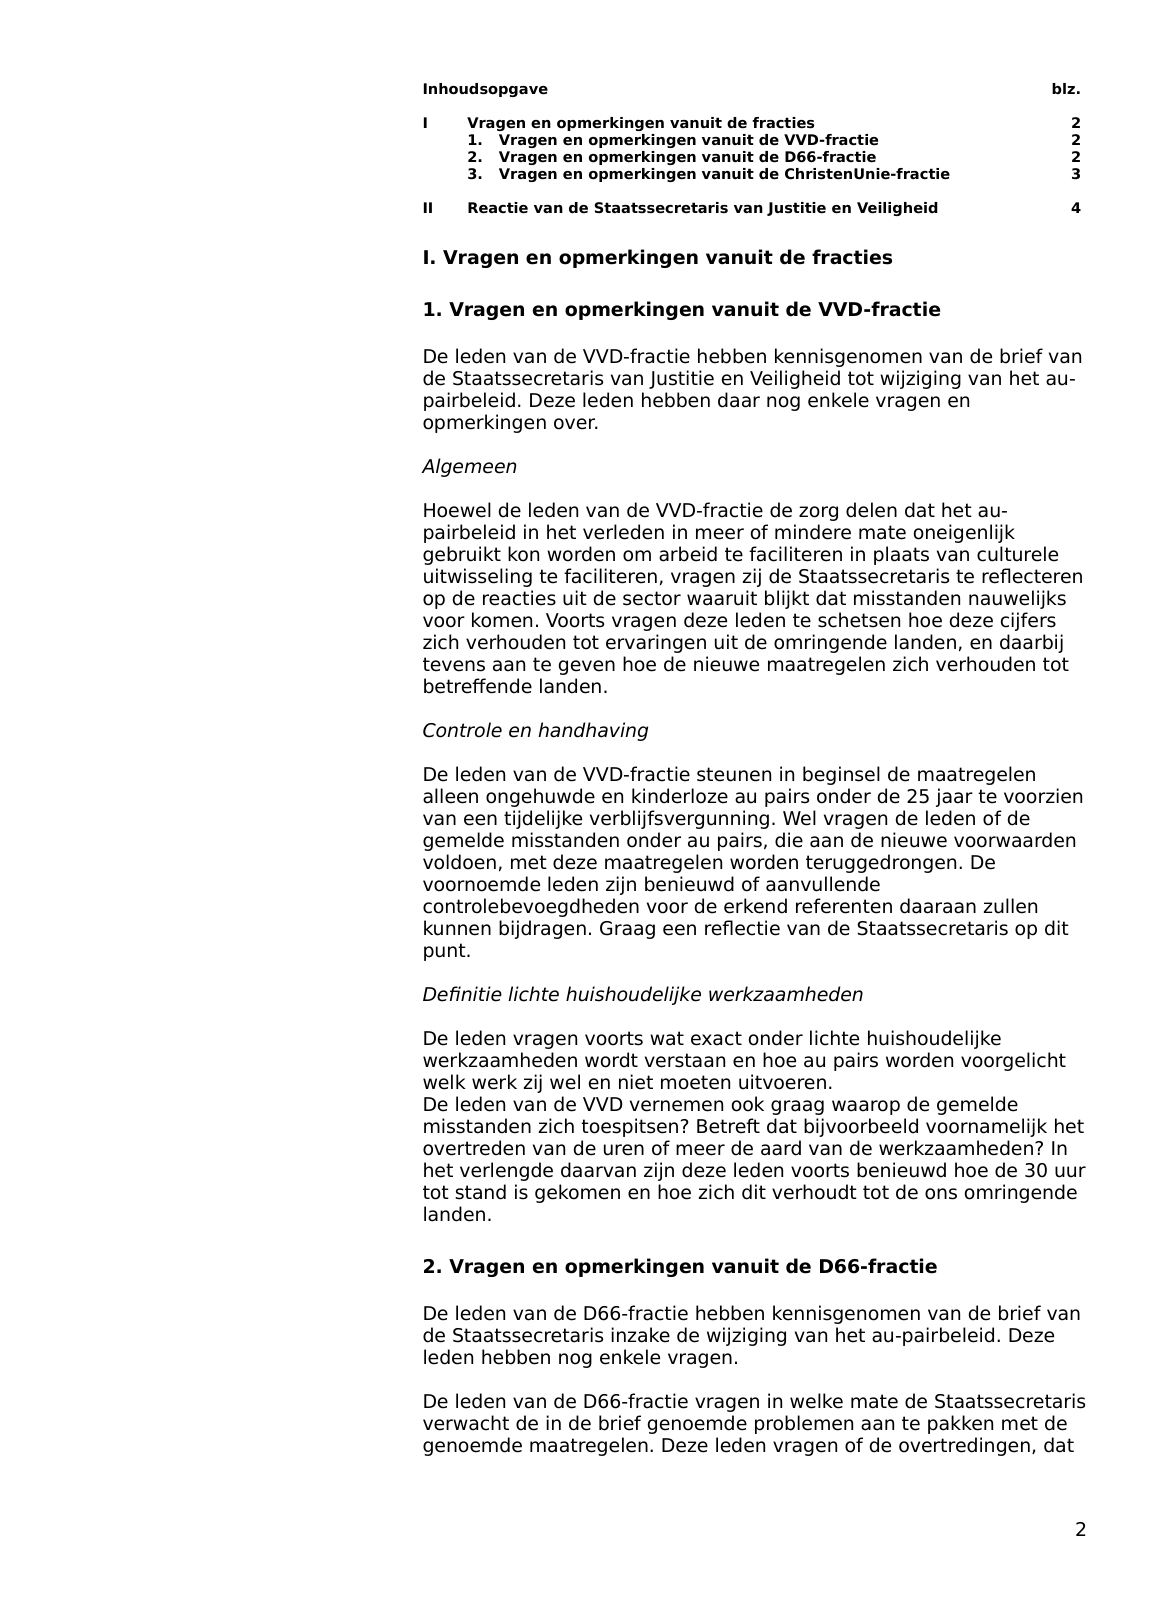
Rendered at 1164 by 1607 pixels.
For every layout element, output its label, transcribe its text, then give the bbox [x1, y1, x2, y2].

text De leden van de VVD-fractie steunen in beginsel de maatregelen alleen ongehuwde en kinderloze au pairs onder de 25 jaar te voorzien van een tijdelijke verblijfsvergunning. Wel vragen de leden of de gemelde misstanden onder au pairs, die aan de nieuwe voorwaarden voldoen, met deze maatregelen worden teruggedrongen. De voornoemde leden zijn benieuwd of aanvullende controlebevoegdheden voor de erkend referenten daaraan zullen kunnen bijdragen. Graag een reflectie van de Staatssecretaris op dit punt. [422, 764, 1087, 962]
subtitle Algemeen [422, 456, 1087, 478]
table_cell [461, 183, 493, 200]
text De leden van de D66-fractie vragen in welke mate de Staatssecretaris verwacht de in de brief genoemde problemen aan te pakken met de genoemde maatregelen. Deze leden vragen of de overtredingen, dat [422, 1391, 1087, 1457]
text De leden van de D66-fractie hebben kennisgenomen van de brief van de Staatssecretaris inzake de wijziging van het au-pairbeleid. Deze leden hebben nog enkele vragen. [422, 1303, 1087, 1369]
text De leden vragen voorts wat exact onder lichte huishoudelijke werkzaamheden wordt verstaan en hoe au pairs worden voorgelicht welk werk zij wel en niet moeten uitvoeren. [422, 1028, 1087, 1094]
table_cell Vragen en opmerkingen vanuit de fracties [461, 115, 993, 132]
table_cell [461, 98, 493, 115]
table_cell 2. [461, 149, 493, 166]
table_cell 4 [993, 200, 1087, 217]
table_cell [422, 183, 461, 200]
table_cell Reactie van de Staatssecretaris van Justitie en Veiligheid [461, 200, 993, 217]
table_cell I [422, 115, 461, 132]
subtitle Controle en handhaving [422, 720, 1087, 742]
table_cell Vragen en opmerkingen vanuit de VVD-fractie [493, 132, 993, 149]
subtitle Definitie lichte huishoudelijke werkzaamheden [422, 984, 1087, 1006]
table_cell 1. [461, 132, 493, 149]
table_cell 2 [993, 115, 1087, 132]
table_cell [493, 98, 993, 115]
table_cell [422, 166, 461, 183]
text Hoewel de leden van de VVD-fractie de zorg delen dat het au-pairbeleid in het verleden in meer of mindere mate oneigenlijk gebruikt kon worden om arbeid te faciliteren in plaats van culturele uitwisseling te faciliteren, vragen zij de Staatssecretaris te reflecteren op de reacties uit de sector waaruit blijkt dat misstanden nauwelijks voor komen. Voorts vragen deze leden te schetsen hoe deze cijfers zich verhouden tot ervaringen uit de omringende landen, en daarbij tevens aan te geven hoe de nieuwe maatregelen zich verhouden tot betreffende landen. [422, 500, 1087, 698]
table_cell Vragen en opmerkingen vanuit de ChristenUnie-fractie [493, 166, 993, 183]
subtitle 1. Vragen en opmerkingen vanuit de VVD-fractie [422, 299, 1087, 321]
table_cell [993, 183, 1087, 200]
table_cell [993, 98, 1087, 115]
table_header Inhoudsopgave [422, 81, 993, 98]
table_cell 2 [993, 149, 1087, 166]
table_header blz. [993, 81, 1087, 98]
table_cell [422, 149, 461, 166]
table_cell 3. [461, 166, 493, 183]
table_cell [422, 132, 461, 149]
table_cell 3 [993, 166, 1087, 183]
table_cell [422, 98, 461, 115]
table_cell [493, 183, 993, 200]
text De leden van de VVD vernemen ook graag waarop de gemelde misstanden zich toespitsen? Betreft dat bijvoorbeeld voornamelijk het overtreden van de uren of meer de aard van de werkzaamheden? In het verlengde daarvan zijn deze leden voorts benieuwd hoe de 30 uur tot stand is gekomen en hoe zich dit verhoudt tot de ons omringende landen. [422, 1094, 1087, 1226]
table_cell 2 [993, 132, 1087, 149]
table_cell II [422, 200, 461, 217]
text De leden van de VVD-fractie hebben kennisgenomen van de brief van de Staatssecretaris van Justitie en Veiligheid tot wijziging van het au-pairbeleid. Deze leden hebben daar nog enkele vragen en opmerkingen over. [422, 346, 1087, 434]
table_cell Vragen en opmerkingen vanuit de D66-fractie [493, 149, 993, 166]
subtitle 2. Vragen en opmerkingen vanuit de D66-fractie [422, 1256, 1087, 1278]
subtitle I. Vragen en opmerkingen vanuit de fracties [422, 247, 1087, 269]
